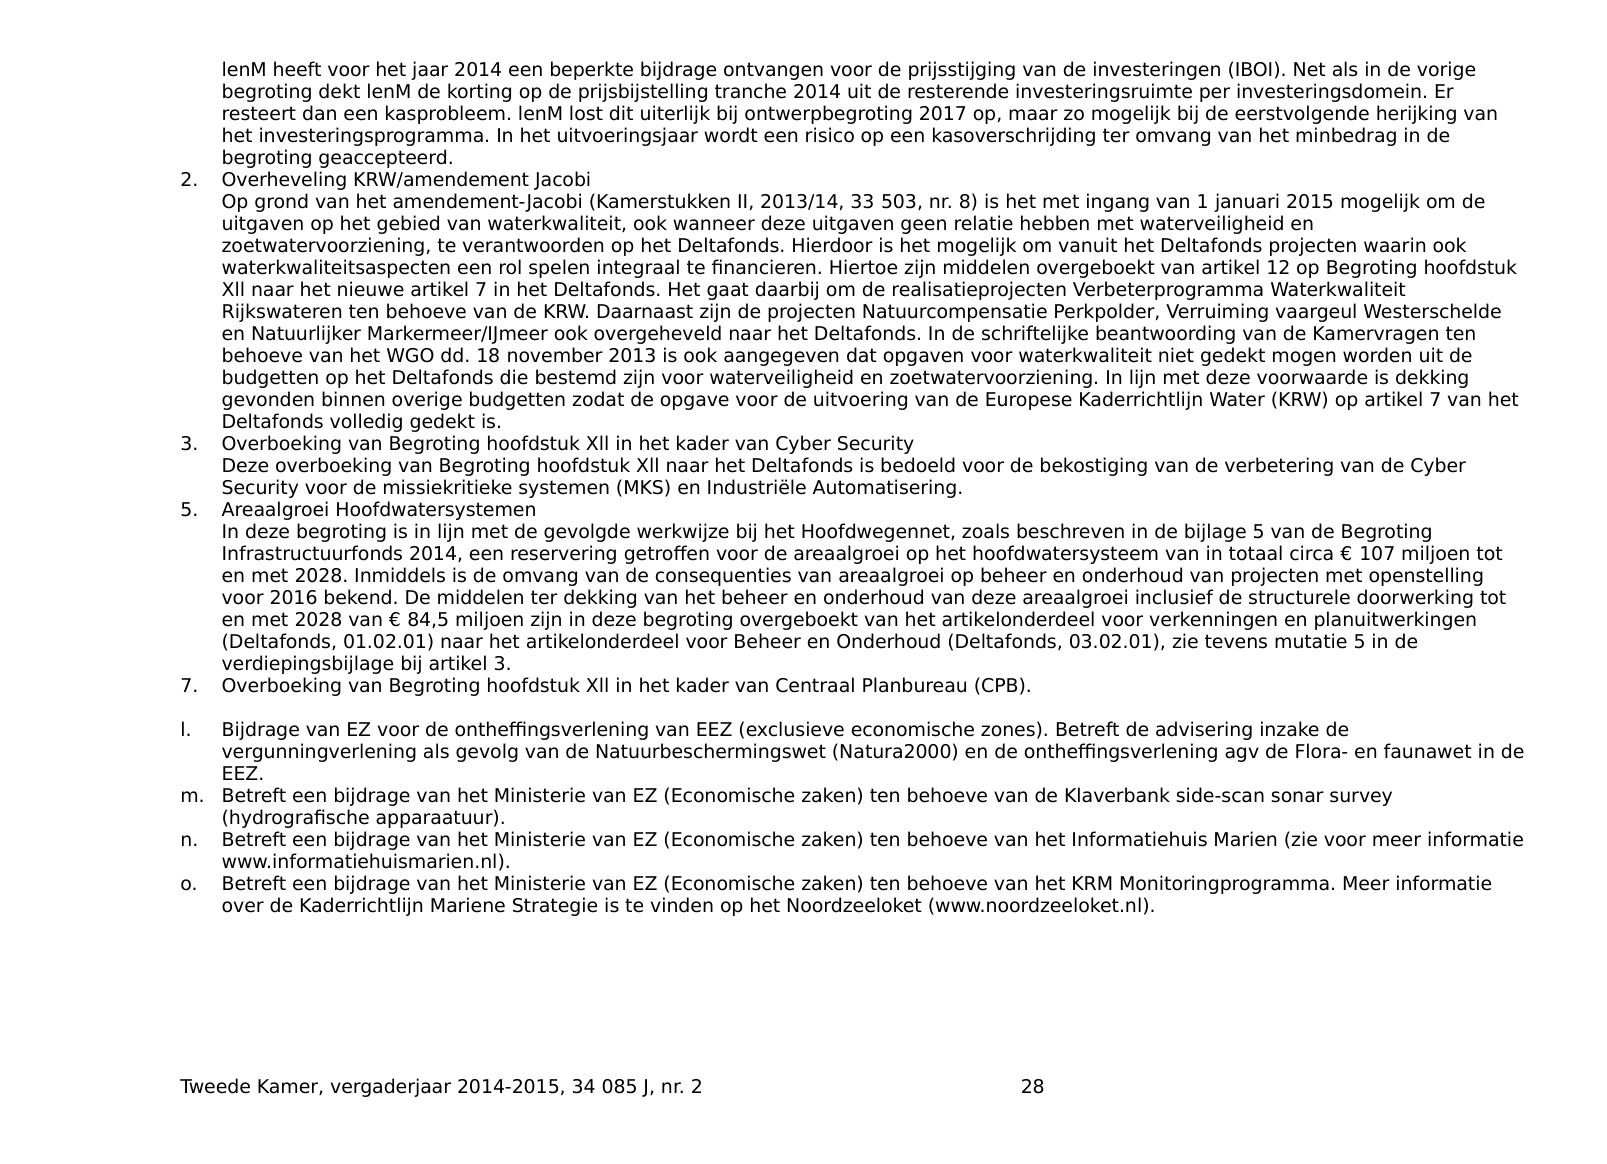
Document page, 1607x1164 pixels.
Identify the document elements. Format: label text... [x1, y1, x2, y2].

text lenM heeft voor het jaar 2014 een beperkte bijdrage ontvangen voor de prijsstijging van de investeringen (IBOI). Net als in de vorige begroting dekt lenM de korting op de prijsbijstelling tranche 2014 uit de resterende investeringsruimte per investeringsdomein. Er resteert dan een kasprobleem. lenM lost dit uiterlijk bij ontwerpbegroting 2017 op, maar zo mogelijk bij de eerstvolgende herijking van het investeringsprogramma. In het uitvoeringsjaar wordt een risico op een kasoverschrijding ter omvang van het minbedrag in de begroting geaccepteerd. [221, 59, 1529, 169]
text In deze begroting is in lijn met de gevolgde werkwijze bij het Hoofdwegennet, zoals beschreven in de bijlage 5 van de Begroting Infrastructuurfonds 2014, een reservering getroffen voor de areaalgroei op het hoofdwatersysteem van in totaal circa € 107 miljoen tot en met 2028. Inmiddels is de omvang van de consequenties van areaalgroei op beheer en onderhoud van projecten met openstelling voor 2016 bekend. De middelen ter dekking van het beheer en onderhoud van deze areaalgroei inclusief de structurele doorwerking tot en met 2028 van € 84,5 miljoen zijn in deze begroting overgeboekt van het artikelonderdeel voor verkenningen en planuitwerkingen (Deltafonds, 01.02.01) naar het artikelonderdeel voor Beheer en Onderhoud (Deltafonds, 03.02.01), zie tevens mutatie 5 in de verdiepingsbijlage bij artikel 3. [221, 521, 1529, 674]
text n. Betreft een bijdrage van het Ministerie van EZ (Economische zaken) ten behoeve van het Informatiehuis Marien (zie voor meer informatie www.informatiehuismarien.nl). [180, 828, 1529, 872]
text l. Bijdrage van EZ voor de ontheffingsverlening van EEZ (exclusieve economische zones). Betreft de advisering inzake de vergunningverlening als gevolg van de Natuurbeschermingswet (Natura2000) en de ontheffingsverlening agv de Flora- en faunawet in de EEZ. [180, 719, 1529, 784]
text 7. Overboeking van Begroting hoofdstuk Xll in het kader van Centraal Planbureau (CPB). [180, 674, 1529, 696]
text 5. Areaalgroei Hoofdwatersystemen [180, 499, 1529, 521]
text 3. Overboeking van Begroting hoofdstuk Xll in het kader van Cyber Security [180, 433, 1529, 455]
text m. Betreft een bijdrage van het Ministerie van EZ (Economische zaken) ten behoeve van de Klaverbank side-scan sonar survey (hydrografische apparaatuur). [180, 784, 1529, 828]
text Deze overboeking van Begroting hoofdstuk Xll naar het Deltafonds is bedoeld voor de bekostiging van de verbetering van de Cyber Security voor de missiekritieke systemen (MKS) en Industriële Automatisering. [221, 455, 1529, 499]
text Op grond van het amendement-Jacobi (Kamerstukken II, 2013/14, 33 503, nr. 8) is het met ingang van 1 januari 2015 mogelijk om de uitgaven op het gebied van waterkwaliteit, ook wanneer deze uitgaven geen relatie hebben met waterveiligheid en zoetwatervoorziening, te verantwoorden op het Deltafonds. Hierdoor is het mogelijk om vanuit het Deltafonds projecten waarin ook waterkwaliteitsaspecten een rol spelen integraal te financieren. Hiertoe zijn middelen overgeboekt van artikel 12 op Begroting hoofdstuk Xll naar het nieuwe artikel 7 in het Deltafonds. Het gaat daarbij om de realisatieprojecten Verbeterprogramma Waterkwaliteit Rijkswateren ten behoeve van de KRW. Daarnaast zijn de projecten Natuurcompensatie Perkpolder, Verruiming vaargeul Westerschelde en Natuurlijker Markermeer/IJmeer ook overgeheveld naar het Deltafonds. In de schriftelijke beantwoording van de Kamervragen ten behoeve van het WGO dd. 18 november 2013 is ook aangegeven dat opgaven voor waterkwaliteit niet gedekt mogen worden uit de budgetten op het Deltafonds die bestemd zijn voor waterveiligheid en zoetwatervoorziening. In lijn met deze voorwaarde is dekking gevonden binnen overige budgetten zodat de opgave voor de uitvoering van de Europese Kaderrichtlijn Water (KRW) op artikel 7 van het Deltafonds volledig gedekt is. [221, 191, 1529, 433]
text 2. Overheveling KRW/amendement Jacobi [180, 169, 1529, 191]
text o. Betreft een bijdrage van het Ministerie van EZ (Economische zaken) ten behoeve van het KRM Monitoringprogramma. Meer informatie over de Kaderrichtlijn Mariene Strategie is te vinden op het Noordzeeloket (www.noordzeeloket.nl). [180, 872, 1529, 916]
